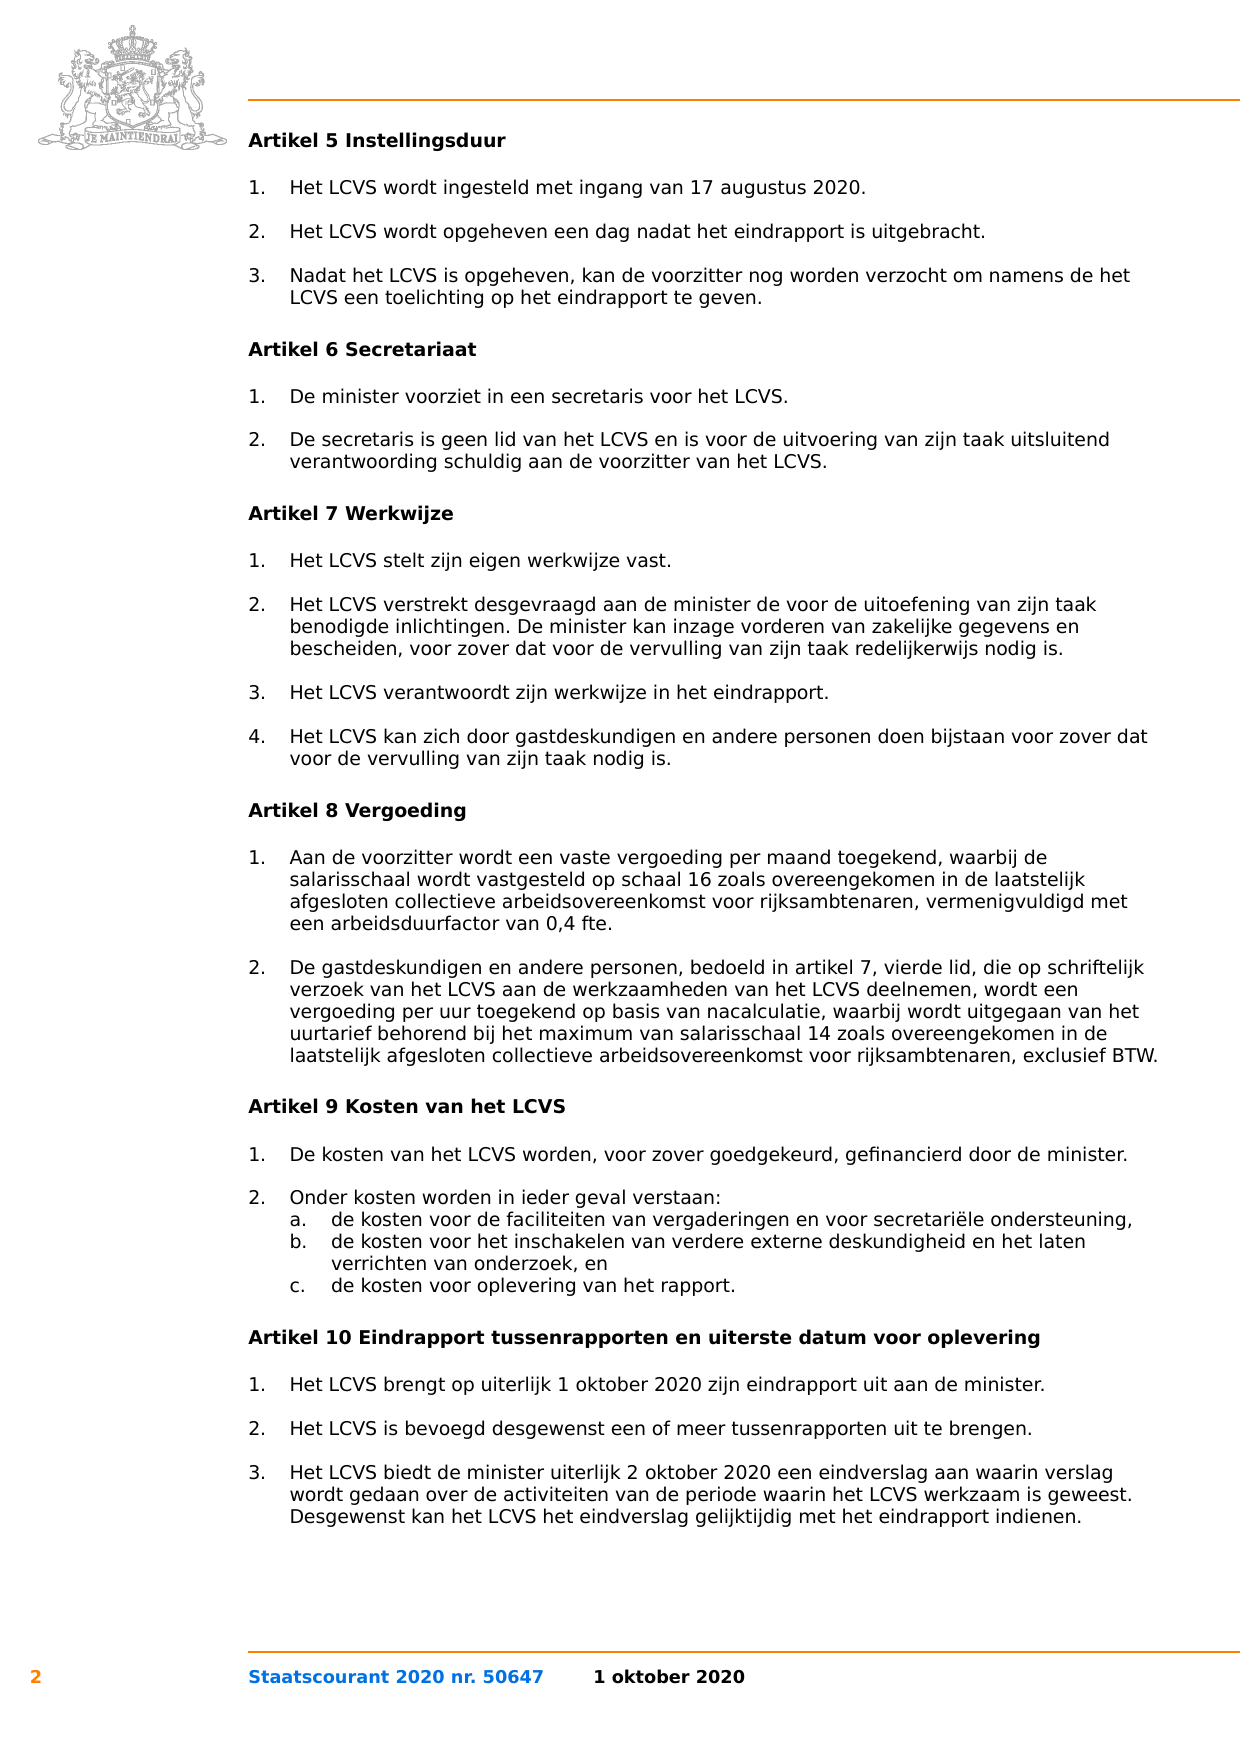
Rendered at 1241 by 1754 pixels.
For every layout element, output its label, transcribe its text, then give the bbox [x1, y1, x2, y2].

picture [38, 25, 227, 150]
text 1. De minister voorziet in een secretaris voor het LCVS. [248, 386, 1163, 407]
text 3. Nadat het LCVS is opgeheven, kan de voorzitter nog worden verzocht om namens de het LCVS een toelichting op het eindrapport te geven. [248, 264, 1163, 308]
text 2. Het LCVS wordt opgeheven een dag nadat het eindrapport is uitgebracht. [248, 221, 1163, 243]
text 1. De kosten van het LCVS worden, voor zover goedgekeurd, gefinancierd door de minister. [248, 1143, 1163, 1165]
text b. de kosten voor het inschakelen van verdere externe deskundigheid en het laten verrichten van onderzoek, en [289, 1231, 1163, 1275]
subtitle Artikel 6 Secretariaat [248, 338, 1163, 361]
text 2. De secretaris is geen lid van het LCVS en is voor de uitvoering van zijn taak uitsluitend [248, 429, 1163, 451]
text a. de kosten voor de faciliteiten van vergaderingen en voor secretariële ondersteuning, [289, 1209, 1163, 1231]
subtitle Artikel 9 Kosten van het LCVS [248, 1096, 1163, 1118]
text 1. Het LCVS brengt op uiterlijk 1 oktober 2020 zijn eindrapport uit aan de minister. [248, 1374, 1163, 1396]
text 1. Aan de voorzitter wordt een vaste vergoeding per maand toegekend, waarbij de salarisschaal wordt vastgesteld op schaal 16 zoals overeengekomen in de laatstelijk afgesloten collectieve arbeidsovereenkomst voor rijksambtenaren, vermenigvuldigd met een arbeidsduurfactor van 0,4 fte. [248, 847, 1163, 935]
text 2. Het LCVS is bevoegd desgewenst een of meer tussenrapporten uit te brengen. [248, 1418, 1163, 1440]
text 2. De gastdeskundigen en andere personen, bedoeld in artikel 7, vierde lid, die op schriftelijk verzoek van het LCVS aan de werkzaamheden van het LCVS deelnemen, wordt een vergoeding per uur toegekend op basis van nacalculatie, waarbij wordt uitgegaan van het uurtarief behorend bij het maximum van salarisschaal 14 zoals overeengekomen in de laatstelijk afgesloten collectieve arbeidsovereenkomst voor rijksambtenaren, exclusief BTW. [248, 957, 1163, 1066]
subtitle Artikel 8 Vergoeding [248, 800, 1163, 822]
subtitle Artikel 7 Werkwijze [248, 503, 1163, 525]
subtitle Artikel 5 Instellingsduur [248, 130, 1163, 152]
text 4. Het LCVS kan zich door gastdeskundigen en andere personen doen bijstaan voor zover dat voor de vervulling van zijn taak nodig is. [248, 726, 1163, 770]
text 2. Het LCVS verstrekt desgevraagd aan de minister de voor de uitoefening van zijn taak benodigde inlichtingen. De minister kan inzage vorderen van zakelijke gegevens en bescheiden, voor zover dat voor de vervulling van zijn taak redelijkerwijs nodig is. [248, 594, 1163, 660]
text 2. Onder kosten worden in ieder geval verstaan: [248, 1187, 1163, 1209]
text 3. Het LCVS verantwoordt zijn werkwijze in het eindrapport. [248, 682, 1163, 704]
text c. de kosten voor oplevering van het rapport. [289, 1275, 1163, 1297]
text 1. Het LCVS stelt zijn eigen werkwijze vast. [248, 550, 1163, 572]
text 3. Het LCVS biedt de minister uiterlijk 2 oktober 2020 een eindverslag aan waarin verslag wordt gedaan over de activiteiten van de periode waarin het LCVS werkzaam is geweest. Desgewenst kan het LCVS het eindverslag gelijktijdig met het eindrapport indienen. [248, 1462, 1163, 1528]
subtitle Artikel 10 Eindrapport tussenrapporten en uiterste datum voor oplevering [248, 1327, 1163, 1349]
text verantwoording schuldig aan de voorzitter van het LCVS. [289, 451, 1163, 473]
text 1. Het LCVS wordt ingesteld met ingang van 17 augustus 2020. [248, 177, 1163, 199]
